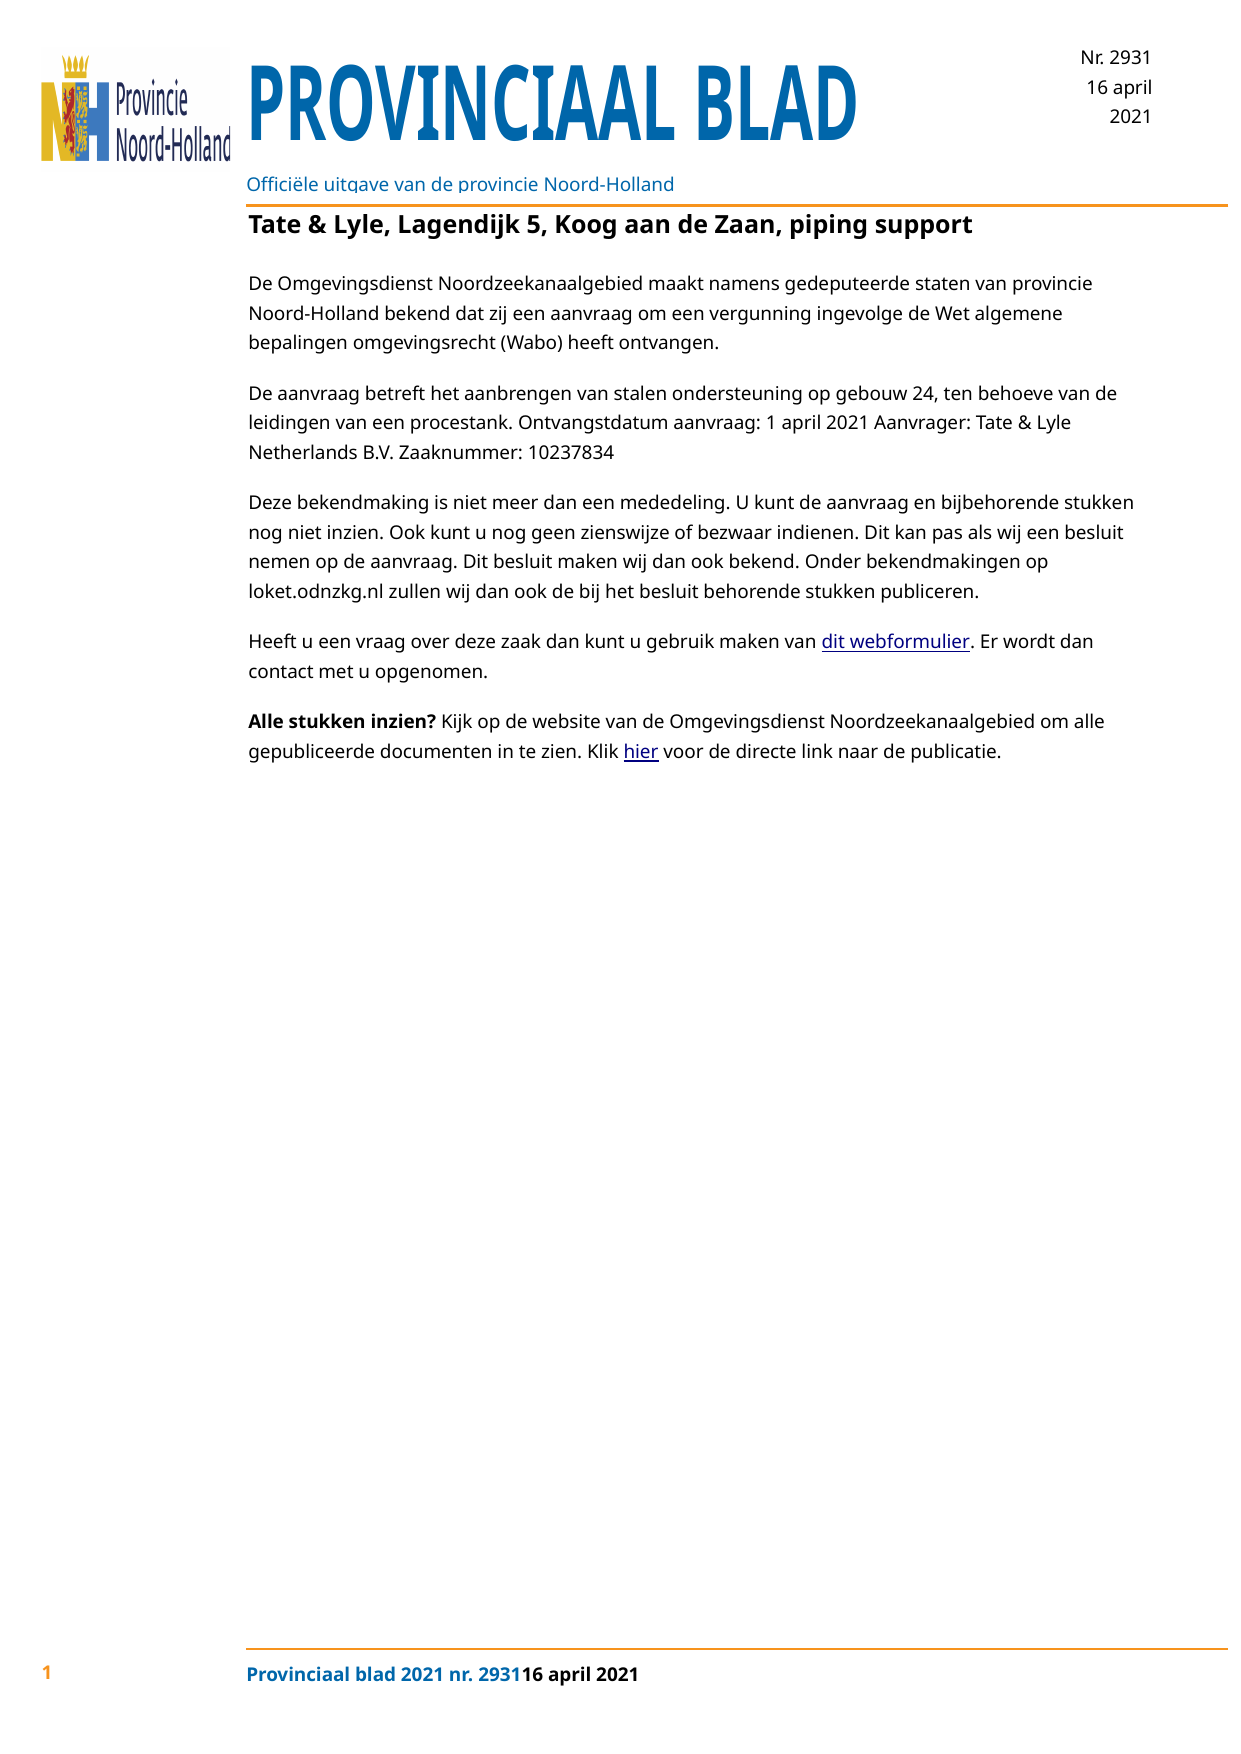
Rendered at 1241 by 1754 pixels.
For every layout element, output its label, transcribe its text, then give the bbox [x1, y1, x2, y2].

picture [41, 47, 231, 172]
text Deze bekendmaking is niet meer dan een mededeling. U kunt de aanvraag en bijbehorende stukken nog niet inzien. Ook kunt u nog geen zienswijze of bezwaar indienen. Dit kan pas als wij een besluit nemen op de aanvraag. Dit besluit maken wij dan ook bekend. Onder bekendmakingen op loket.odnzkg.nl zullen wij dan ook de bij het besluit behorende stukken publiceren. [248, 489, 1152, 604]
text De aanvraag betreft het aanbrengen van stalen ondersteuning op gebouw 24, ten behoeve van de leidingen van een procestank. Ontvangstdatum aanvraag: 1 april 2021 Aanvrager: Tate & Lyle Netherlands B.V. Zaaknummer: 10237834 [248, 380, 1152, 465]
text Heeft u een vraag over deze zaak dan kunt u gebruik maken van dit webformulier. Er wordt dan contact met u opgenomen. [248, 629, 1152, 684]
text Tate & Lyle, Lagendijk 5, Koog aan de Zaan, piping support [248, 207, 1152, 241]
text Alle stukken inzien? Kijk op de website van de Omgevingsdienst Noordzeekanaalgebied om alle gepubliceerde documenten in te zien. Klik hier voor de directe link naar de publicatie. [248, 709, 1152, 764]
text De Omgevingsdienst Noordzeekanaalgebied maakt namens gedeputeerde staten van provincie Noord-Holland bekend dat zij een aanvraag om een vergunning ingevolge de Wet algemene bepalingen omgevingsrecht (Wabo) heeft ontvangen. [248, 270, 1152, 355]
